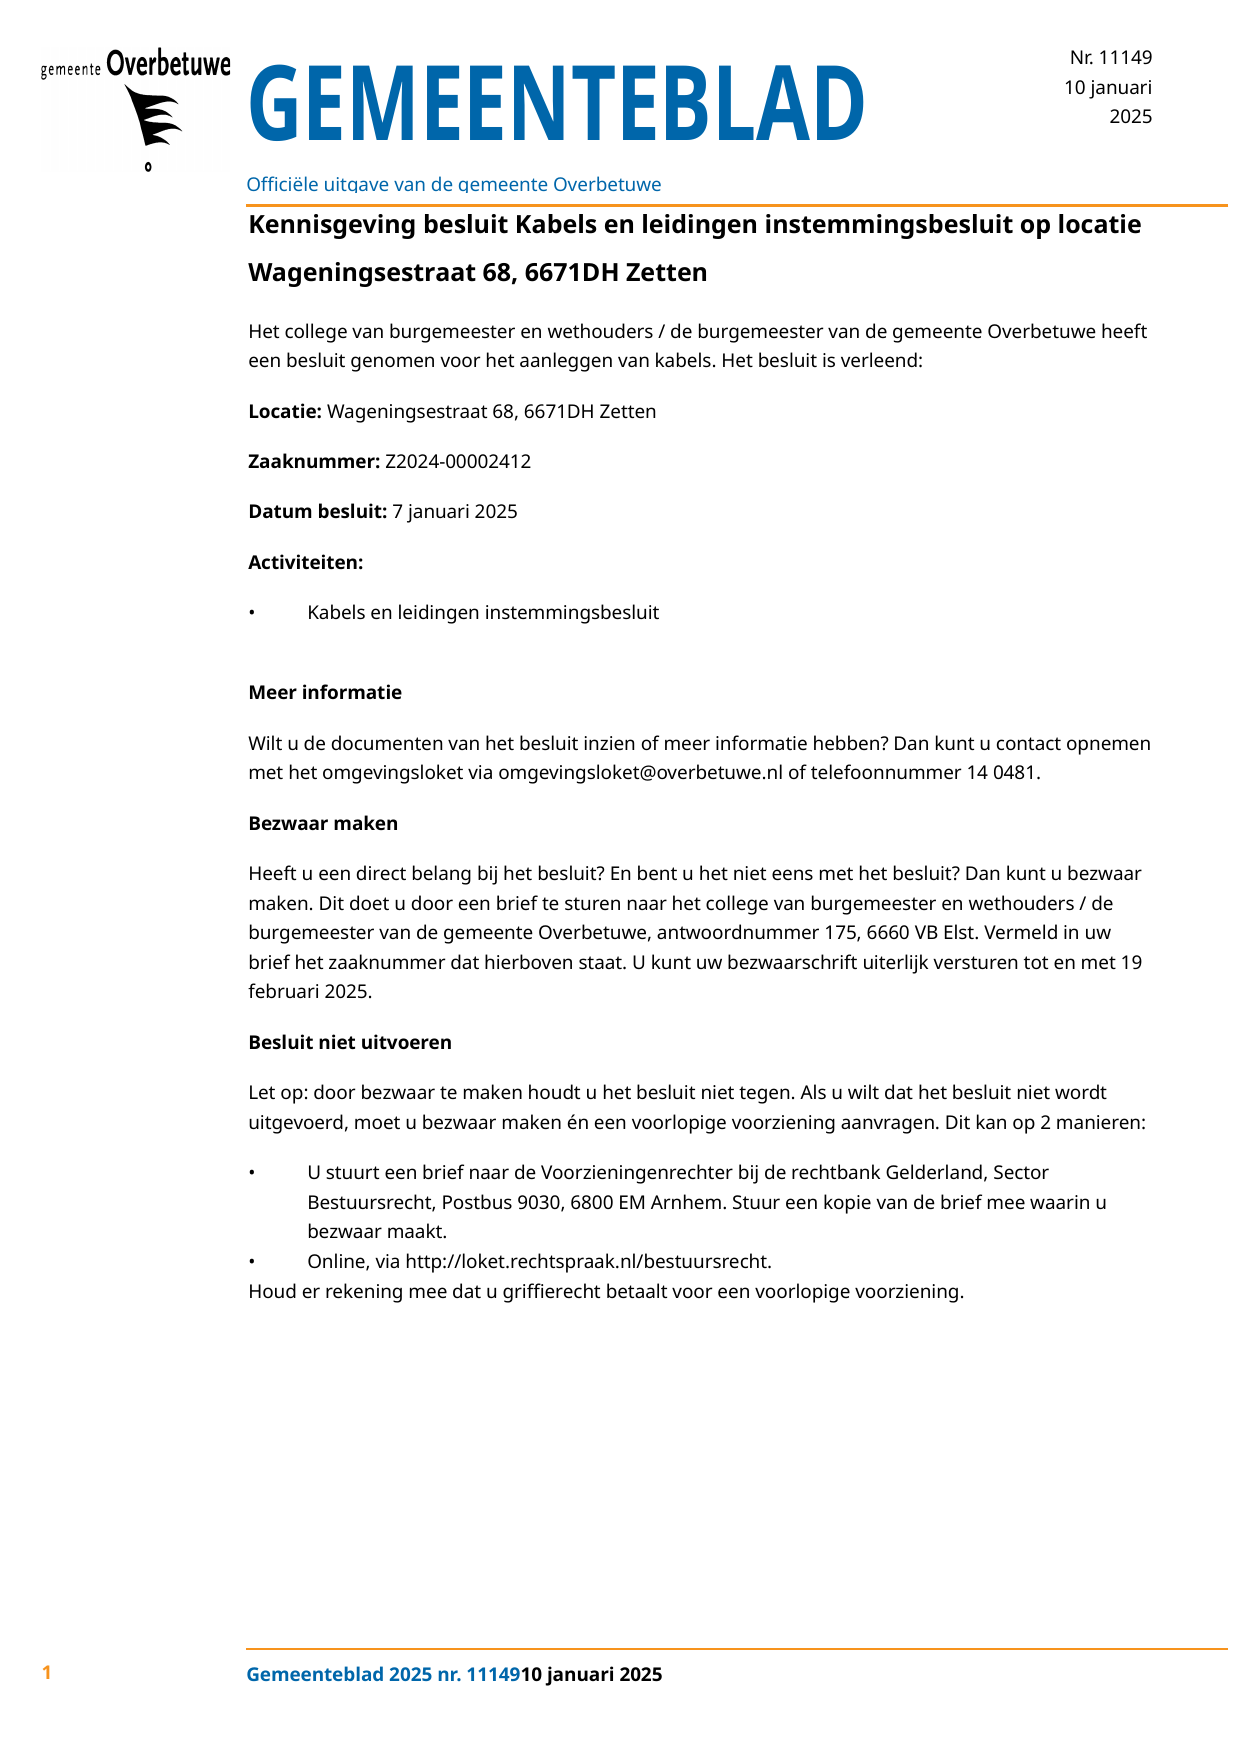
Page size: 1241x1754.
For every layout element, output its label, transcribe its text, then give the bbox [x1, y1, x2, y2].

text Locatie: Wageningsestraat 68, 6671DH Zetten [248, 398, 1152, 424]
text Heeft u een direct belang bij het besluit? En bent u het niet eens met het besluit? Dan kunt u bezwaar maken. Dit doet u door een brief te sturen naar het college van burgemeester en wethouders / de burgemeester van de gemeente Overbetuwe, antwoordnummer 175, 6660 VB Elst. Vermeld in uw brief het zaaknummer dat hierboven staat. U kunt uw bezwaarschrift uiterlijk versturen tot en met 19 februari 2025. [248, 860, 1152, 1004]
text Wilt u de documenten van het besluit inzien of meer informatie hebben? Dan kunt u contact opnemen met het omgevingsloket via omgevingsloket@overbetuwe.nl of telefoonnummer 14 0481. [248, 730, 1152, 785]
text Activiteiten: [248, 549, 1152, 575]
list Online, via http://loket.rechtspraak.nl/bestuursrecht. [248, 1248, 1152, 1274]
text Besluit niet uitvoeren [248, 1029, 1152, 1055]
text Houd er rekening mee dat u griffierecht betaalt voor een voorlopige voorziening. [248, 1278, 1152, 1304]
text Bezwaar maken [248, 810, 1152, 836]
text Datum besluit: 7 januari 2025 [248, 499, 1152, 524]
picture [41, 47, 231, 172]
list U stuurt een brief naar de Voorzieningenrechter bij de rechtbank Gelderland, Sector Bestuursrecht, Postbus 9030, 6800 EM Arnhem. Stuur een kopie van de brief mee waarin u bezwaar maakt. [248, 1159, 1152, 1244]
text Meer informatie [248, 679, 1152, 705]
list Kabels en leidingen instemmingsbesluit [248, 599, 1152, 625]
text Het college van burgemeester en wethouders / de burgemeester van de gemeente Overbetuwe heeft een besluit genomen voor het aanleggen van kabels. Het besluit is verleend: [248, 318, 1152, 373]
text Kennisgeving besluit Kabels en leidingen instemmingsbesluit op locatie Wageningsestraat 68, 6671DH Zetten [248, 207, 1152, 288]
text Let op: door bezwaar te maken houdt u het besluit niet tegen. Als u wilt dat het besluit niet wordt uitgevoerd, moet u bezwaar maken én een voorlopige voorziening aanvragen. Dit kan op 2 manieren: [248, 1079, 1152, 1135]
text Zaaknummer: Z2024-00002412 [248, 448, 1152, 474]
